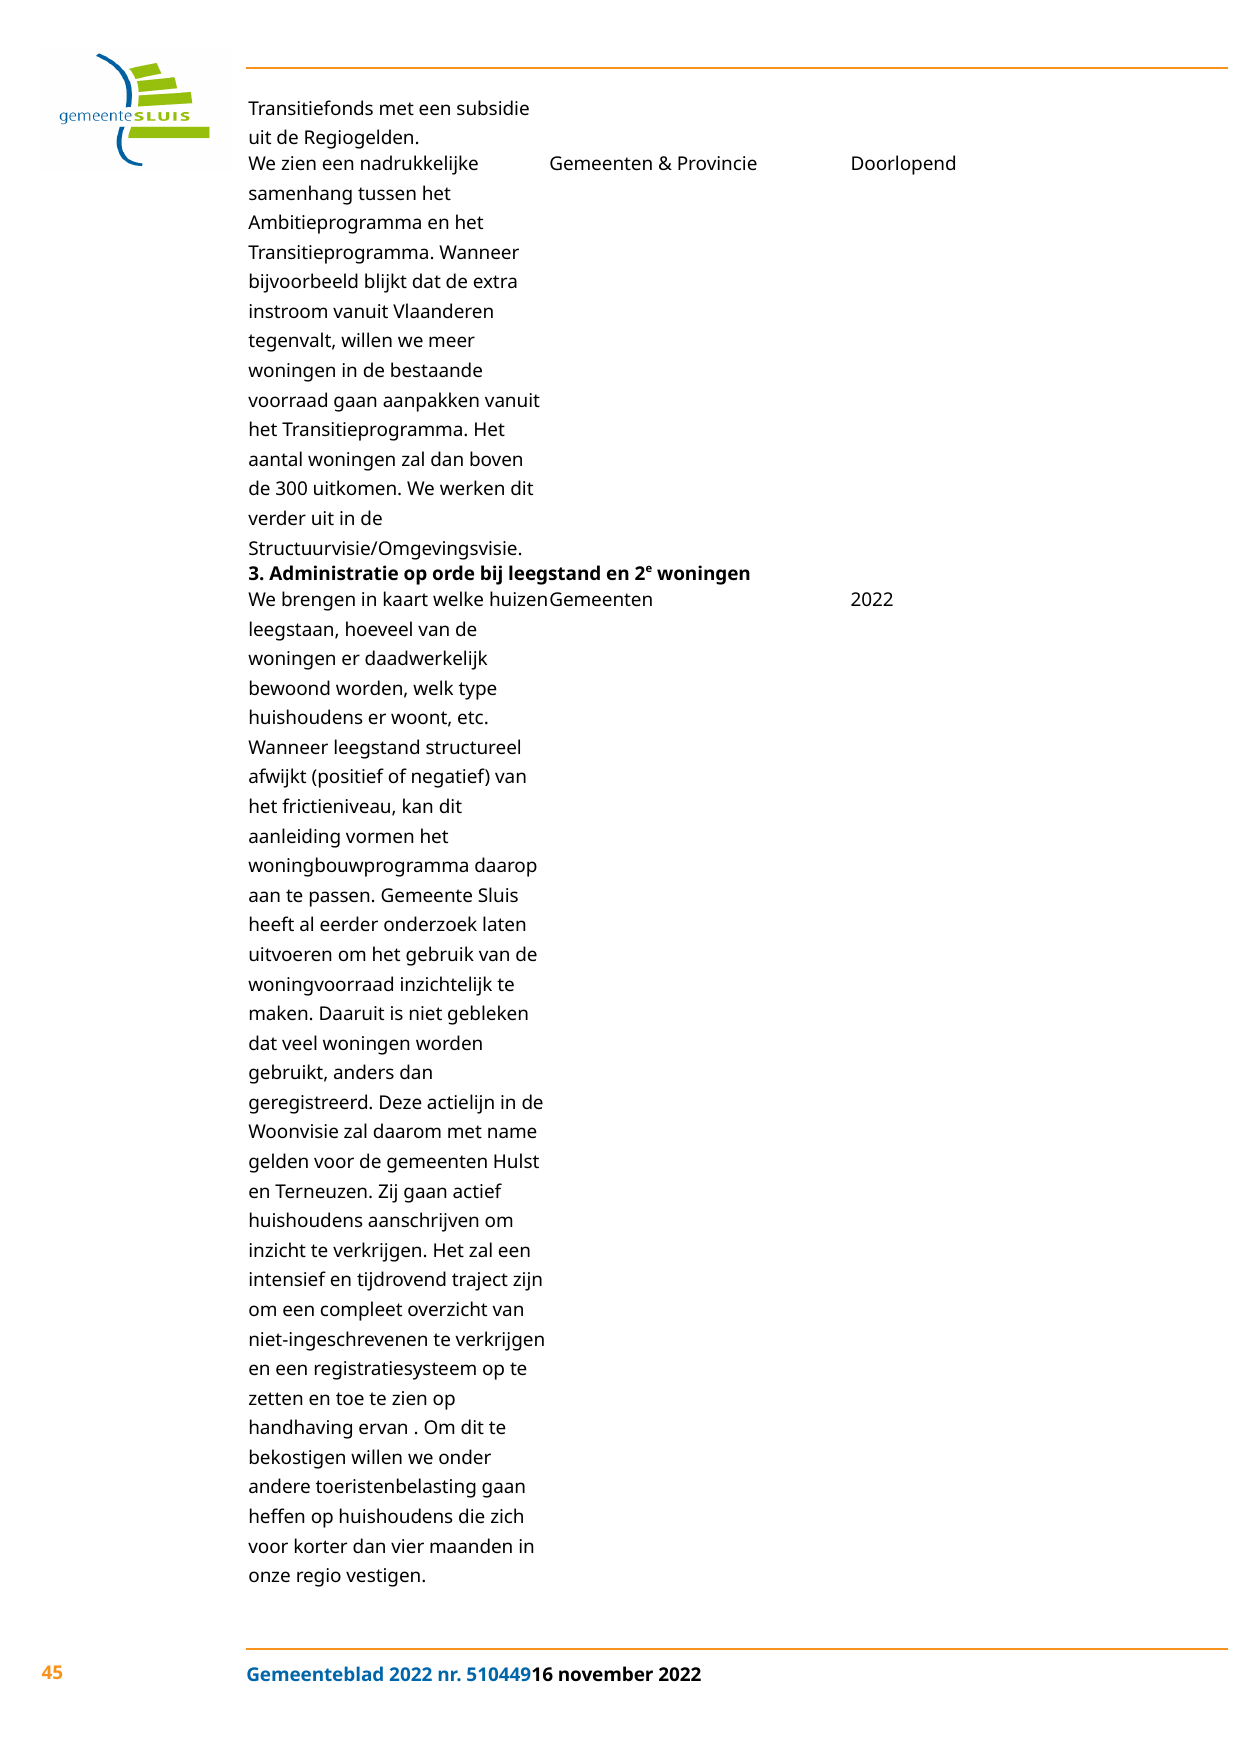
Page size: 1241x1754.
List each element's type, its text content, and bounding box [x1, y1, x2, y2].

table_cell Gemeenten [549, 586, 850, 1588]
table_cell Gemeenten & Provincie [549, 150, 850, 560]
picture [41, 47, 231, 172]
table_cell [850, 95, 1152, 150]
table_cell 3. Administratie op orde bij leegstand en 2e woningen [248, 560, 1152, 586]
table_cell [549, 95, 850, 150]
table_cell We zien een nadrukkelijke samenhang tussen het Ambitieprogramma en het Transitieprogramma. Wanneer bijvoorbeeld blijkt dat de extra instroom vanuit Vlaanderen tegenvalt, willen we meer woningen in de bestaande voorraad gaan aanpakken vanuit het Transitieprogramma. Het aantal woningen zal dan boven de 300 uitkomen. We werken dit verder uit in de Structuurvisie/Omgevingsvisie. [248, 150, 549, 560]
table_cell Transitiefonds met een subsidie uit de Regiogelden. [248, 95, 549, 150]
table_cell We brengen in kaart welke huizen leegstaan, hoeveel van de woningen er daadwerkelijk bewoond worden, welk type huishoudens er woont, etc. Wanneer leegstand structureel afwijkt (positief of negatief) van het frictieniveau, kan dit aanleiding vormen het woningbouwprogramma daarop aan te passen. Gemeente Sluis heeft al eerder onderzoek laten uitvoeren om het gebruik van de woningvoorraad inzichtelijk te maken. Daaruit is niet gebleken dat veel woningen worden gebruikt, anders dan geregistreerd. Deze actielijn in de Woonvisie zal daarom met name gelden voor de gemeenten Hulst en Terneuzen. Zij gaan actief huishoudens aanschrijven om inzicht te verkrijgen. Het zal een intensief en tijdrovend traject zijn om een compleet overzicht van niet-ingeschrevenen te verkrijgen en een registratiesysteem op te zetten en toe te zien op handhaving ervan . Om dit te bekostigen willen we onder andere toeristenbelasting gaan heffen op huishoudens die zich voor korter dan vier maanden in onze regio vestigen. [248, 586, 549, 1588]
table_cell Doorlopend [850, 150, 1152, 560]
table_cell 2022 [850, 586, 1152, 1588]
